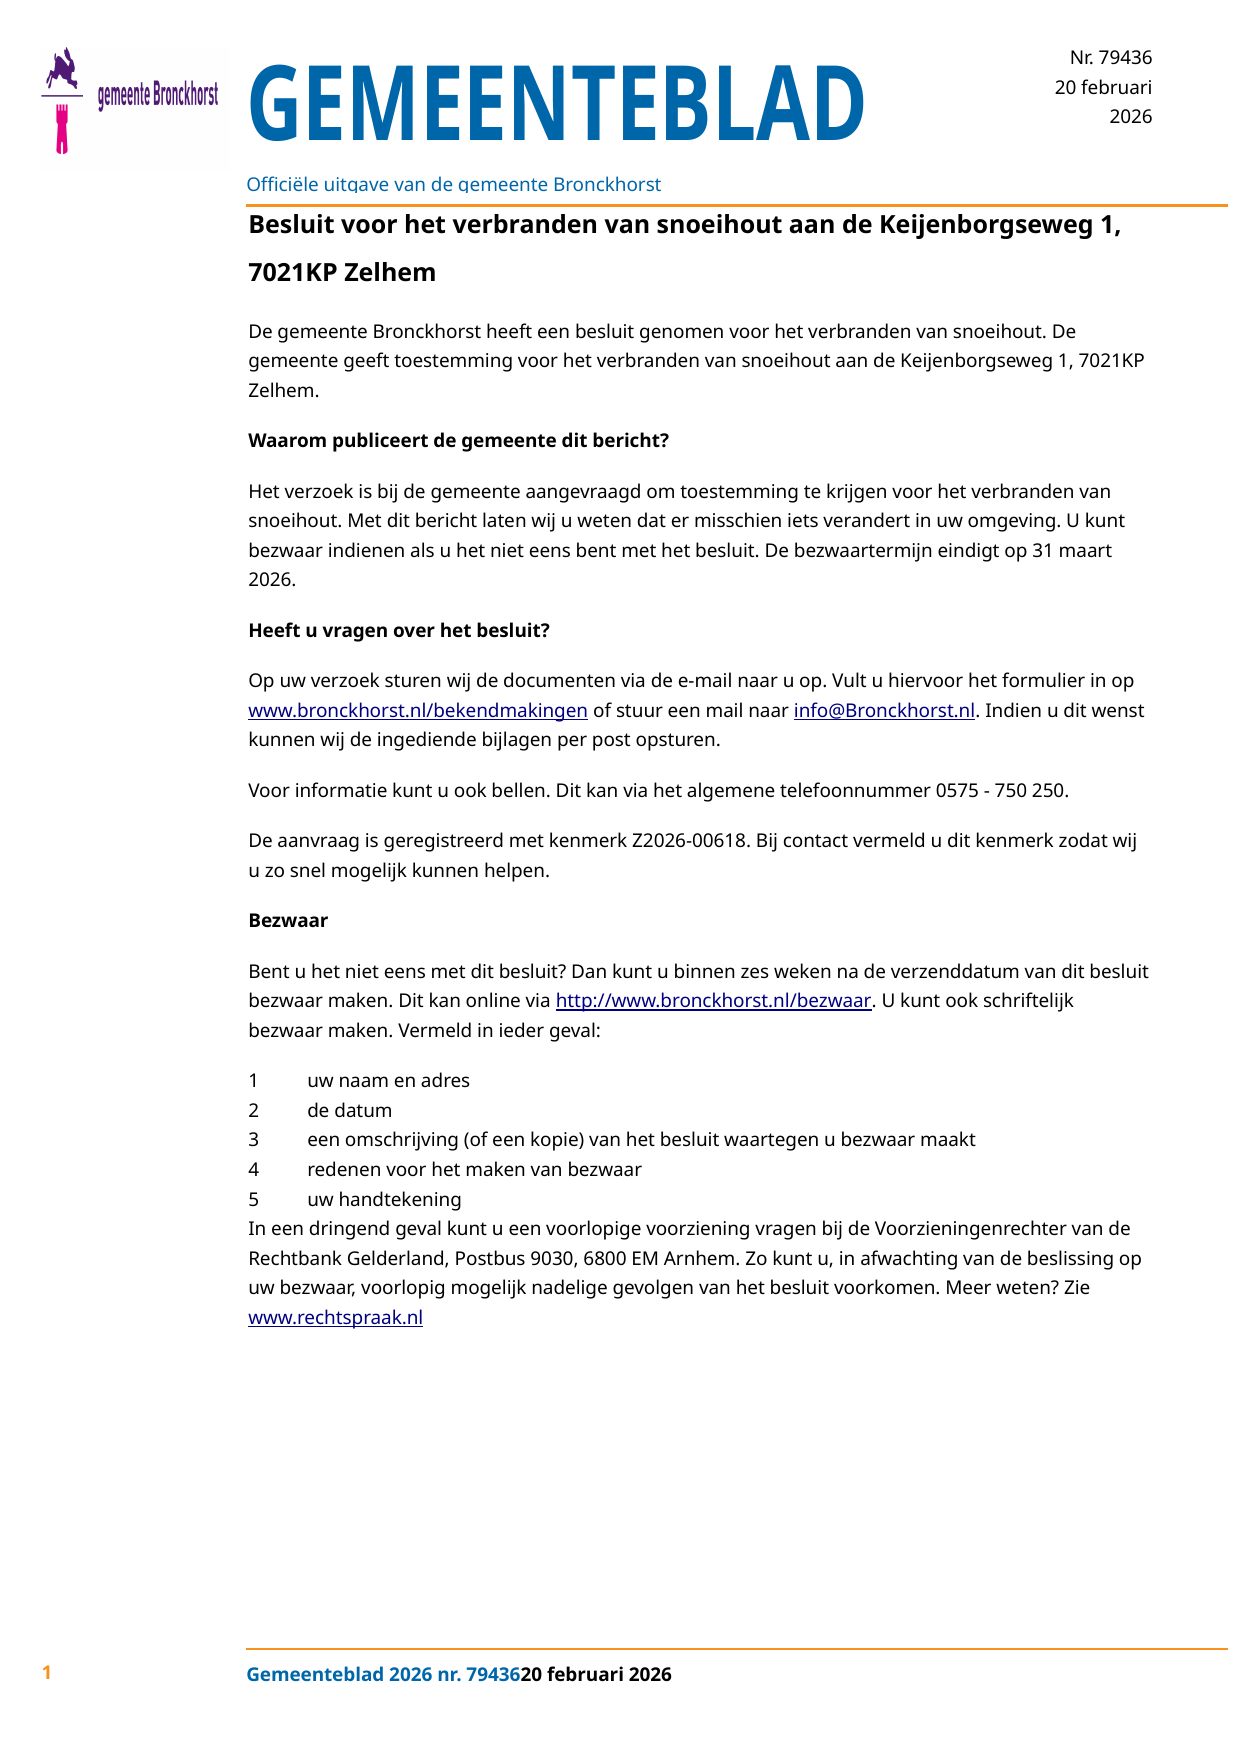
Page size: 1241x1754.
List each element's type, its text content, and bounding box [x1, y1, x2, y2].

list redenen voor het maken van bezwaar [248, 1156, 1152, 1182]
text De aanvraag is geregistreerd met kenmerk Z2026-00618. Bij contact vermeld u dit kenmerk zodat wij u zo snel mogelijk kunnen helpen. [248, 827, 1152, 883]
list de datum [248, 1097, 1152, 1123]
text Op uw verzoek sturen wij de documenten via de e-mail naar u op. Vult u hiervoor het formulier in op www.bronckhorst.nl/bekendmakingen of stuur een mail naar info@Bronckhorst.nl. Indien u dit wenst kunnen wij de ingediende bijlagen per post opsturen. [248, 667, 1152, 752]
list een omschrijving (of een kopie) van het besluit waartegen u bezwaar maakt [248, 1127, 1152, 1152]
picture [41, 47, 231, 172]
text In een dringend geval kunt u een voorlopige voorziening vragen bij de Voorzieningenrechter van de Rechtbank Gelderland, Postbus 9030, 6800 EM Arnhem. Zo kunt u, in afwachting van de beslissing op uw bezwaar, voorlopig mogelijk nadelige gevolgen van het besluit voorkomen. Meer weten? Zie www.rechtspraak.nl [248, 1215, 1152, 1330]
text Bezwaar [248, 907, 1152, 933]
text Het verzoek is bij de gemeente aangevraagd om toestemming te krijgen voor het verbranden van snoeihout. Met dit bericht laten wij u weten dat er misschien iets verandert in uw omgeving. U kunt bezwaar indienen als u het niet eens bent met het besluit. De bezwaartermijn eindigt op 31 maart 2026. [248, 478, 1152, 592]
list uw handtekening [248, 1186, 1152, 1212]
text Waarom publiceert de gemeente dit bericht? [248, 427, 1152, 453]
text Voor informatie kunt u ook bellen. Dit kan via het algemene telefoonnummer 0575 - 750 250. [248, 777, 1152, 803]
text Heeft u vragen over het besluit? [248, 617, 1152, 643]
list uw naam en adres [248, 1067, 1152, 1093]
text De gemeente Bronckhorst heeft een besluit genomen voor het verbranden van snoeihout. De gemeente geeft toestemming voor het verbranden van snoeihout aan de Keijenborgseweg 1, 7021KP Zelhem. [248, 318, 1152, 403]
text Besluit voor het verbranden van snoeihout aan de Keijenborgseweg 1, 7021KP Zelhem [248, 207, 1152, 288]
text Bent u het niet eens met dit besluit? Dan kunt u binnen zes weken na de verzenddatum van dit besluit bezwaar maken. Dit kan online via http://www.bronckhorst.nl/bezwaar. U kunt ook schriftelijk bezwaar maken. Vermeld in ieder geval: [248, 958, 1152, 1043]
